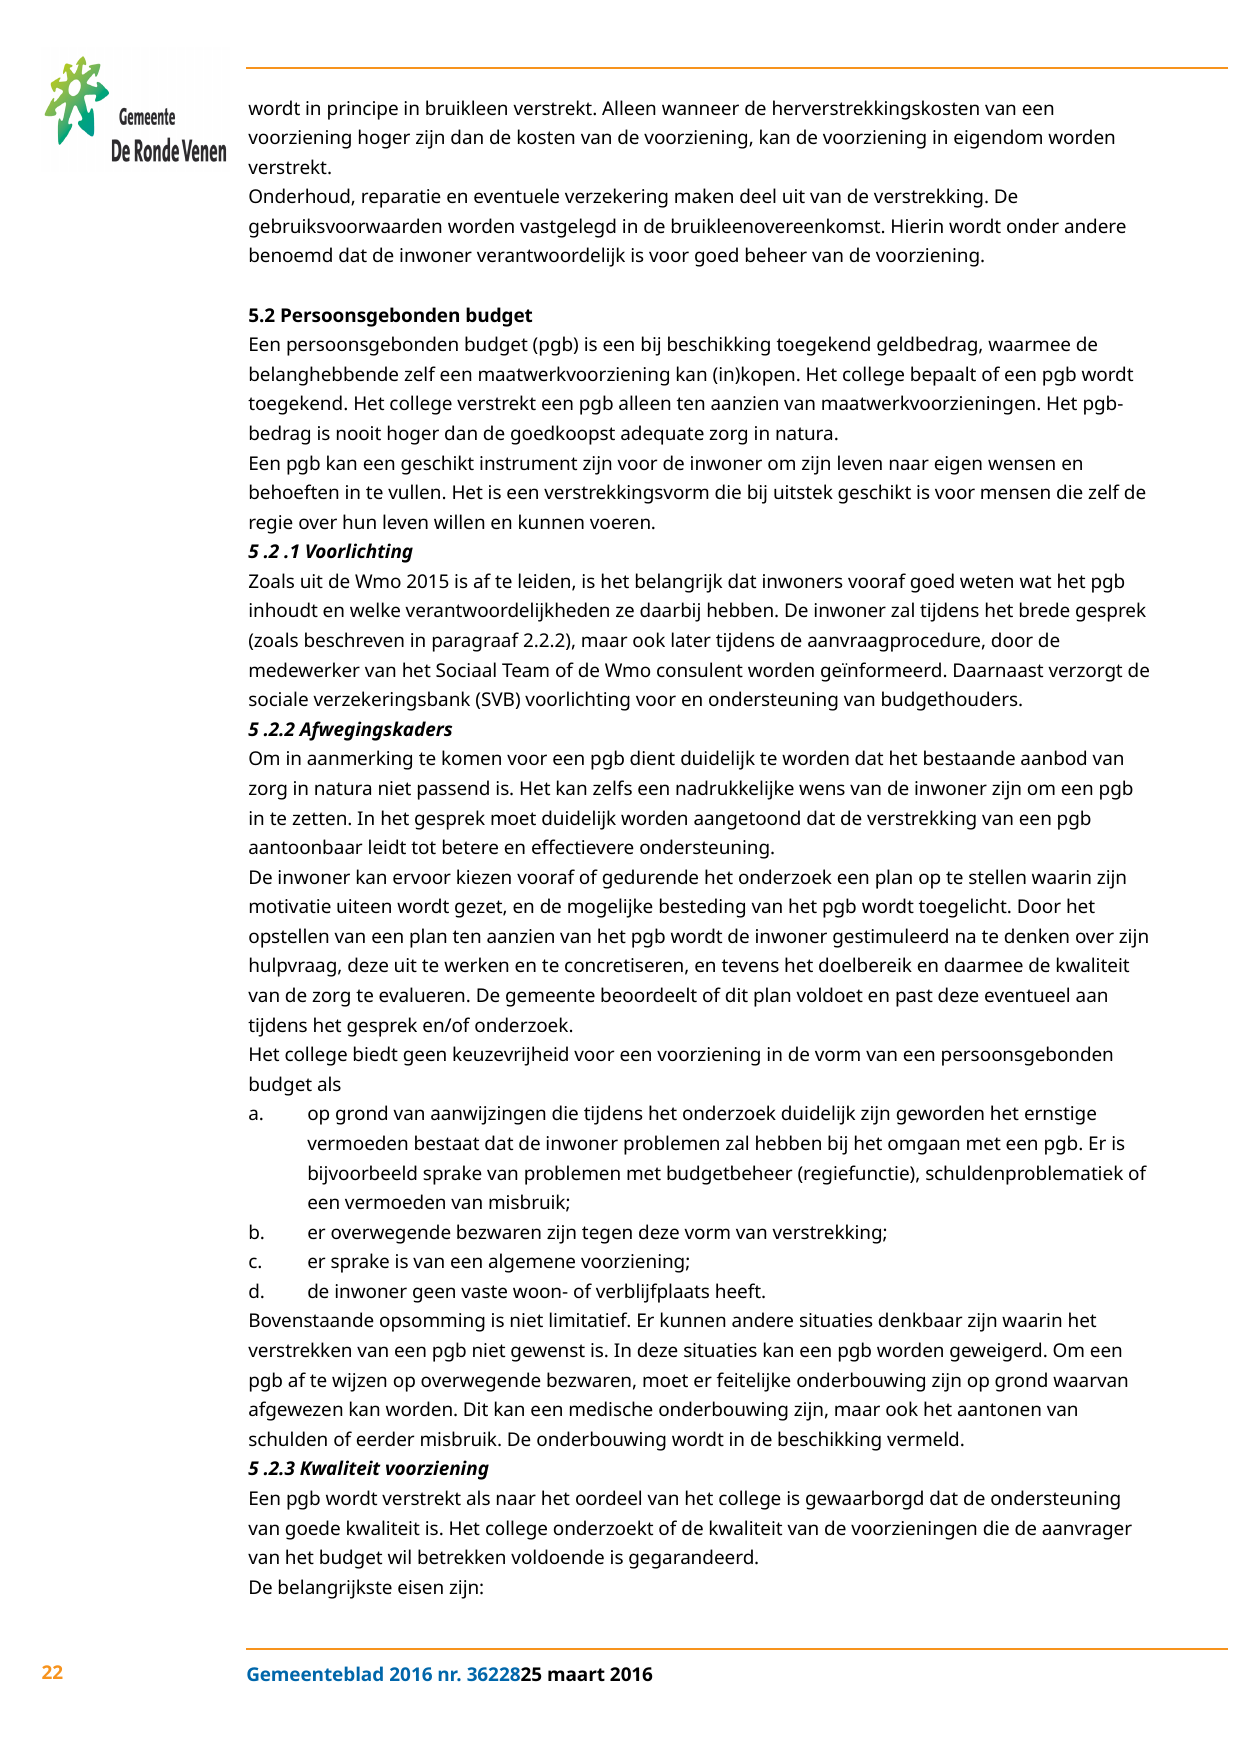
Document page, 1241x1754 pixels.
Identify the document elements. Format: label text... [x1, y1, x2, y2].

text Een pgb kan een geschikt instrument zijn voor de inwoner om zijn leven naar eigen wensen en behoeften in te vullen. Het is een verstrekkingsvorm die bij uitstek geschikt is voor mensen die zelf de regie over hun leven willen en kunnen voeren. [248, 450, 1152, 535]
list er overwegende bezwaren zijn tegen deze vorm van verstrekking; [248, 1219, 1152, 1245]
text Onderhoud, reparatie en eventuele verzekering maken deel uit van de verstrekking. De [248, 183, 1152, 209]
text 5 .2.3 Kwaliteit voorziening [248, 1456, 1152, 1481]
text gebruiksvoorwaarden worden vastgelegd in de bruikleenovereenkomst. Hierin wordt onder andere benoemd dat de inwoner verantwoordelijk is voor goed beheer van de voorziening. [248, 213, 1152, 268]
list op grond van aanwijzingen die tijdens het onderzoek duidelijk zijn geworden het ernstige vermoeden bestaat dat de inwoner problemen zal hebben bij het omgaan met een pgb. Er is bijvoorbeeld sprake van problemen met budgetbeheer (regiefunctie), schuldenproblematiek of een vermoeden van misbruik; [248, 1101, 1152, 1215]
text Het college biedt geen keuzevrijheid voor een voorziening in de vorm van een persoonsgebonden budget als [248, 1041, 1152, 1097]
text 5.2 Persoonsgebonden budget [248, 302, 1152, 328]
list de inwoner geen vaste woon- of verblijfplaats heeft. [248, 1278, 1152, 1304]
text Een pgb wordt verstrekt als naar het oordeel van het college is gewaarborgd dat de ondersteuning van goede kwaliteit is. Het college onderzoekt of de kwaliteit van de voorzieningen die de aanvrager van het budget wil betrekken voldoende is gegarandeerd. [248, 1485, 1152, 1570]
text 5 .2 .1 Voorlichting [248, 538, 1152, 564]
text De belangrijkste eisen zijn: [248, 1574, 1152, 1600]
text wordt in principe in bruikleen verstrekt. Alleen wanneer de herverstrekkingskosten van een voorziening hoger zijn dan de kosten van de voorziening, kan de voorziening in eigendom worden verstrekt. [248, 95, 1152, 180]
text Een persoonsgebonden budget (pgb) is een bij beschikking toegekend geldbedrag, waarmee de belanghebbende zelf een maatwerkvoorziening kan (in)kopen. Het college bepaalt of een pgb wordt toegekend. Het college verstrekt een pgb alleen ten aanzien van maatwerkvoorzieningen. Het pgb-bedrag is nooit hoger dan de goedkoopst adequate zorg in natura. [248, 331, 1152, 446]
list er sprake is van een algemene voorziening; [248, 1248, 1152, 1274]
text De inwoner kan ervoor kiezen vooraf of gedurende het onderzoek een plan op te stellen waarin zijn motivatie uiteen wordt gezet, en de mogelijke besteding van het pgb wordt toegelicht. Door het opstellen van een plan ten aanzien van het pgb wordt de inwoner gestimuleerd na te denken over zijn hulpvraag, deze uit te werken en te concretiseren, en tevens het doelbereik en daarmee de kwaliteit van de zorg te evalueren. De gemeente beoordeelt of dit plan voldoet en past deze eventueel aan tijdens het gesprek en/of onderzoek. [248, 864, 1152, 1038]
text Zoals uit de Wmo 2015 is af te leiden, is het belangrijk dat inwoners vooraf goed weten wat het pgb inhoudt en welke verantwoordelijkheden ze daarbij hebben. De inwoner zal tijdens het brede gesprek (zoals beschreven in paragraaf 2.2.2), maar ook later tijdens de aanvraagprocedure, door de medewerker van het Sociaal Team of de Wmo consulent worden geïnformeerd. Daarnaast verzorgt de sociale verzekeringsbank (SVB) voorlichting voor en ondersteuning van budgethouders. [248, 568, 1152, 712]
text 5 .2.2 Afwegingskaders [248, 716, 1152, 742]
text Bovenstaande opsomming is niet limitatief. Er kunnen andere situaties denkbaar zijn waarin het verstrekken van een pgb niet gewenst is. In deze situaties kan een pgb worden geweigerd. Om een pgb af te wijzen op overwegende bezwaren, moet er feitelijke onderbouwing zijn op grond waarvan afgewezen kan worden. Dit kan een medische onderbouwing zijn, maar ook het aantonen van schulden of eerder misbruik. De onderbouwing wordt in de beschikking vermeld. [248, 1308, 1152, 1452]
text Om in aanmerking te komen voor een pgb dient duidelijk te worden dat het bestaande aanbod van zorg in natura niet passend is. Het kan zelfs een nadrukkelijke wens van de inwoner zijn om een pgb in te zetten. In het gesprek moet duidelijk worden aangetoond dat de verstrekking van een pgb aantoonbaar leidt tot betere en effectievere ondersteuning. [248, 746, 1152, 860]
picture [41, 47, 231, 172]
